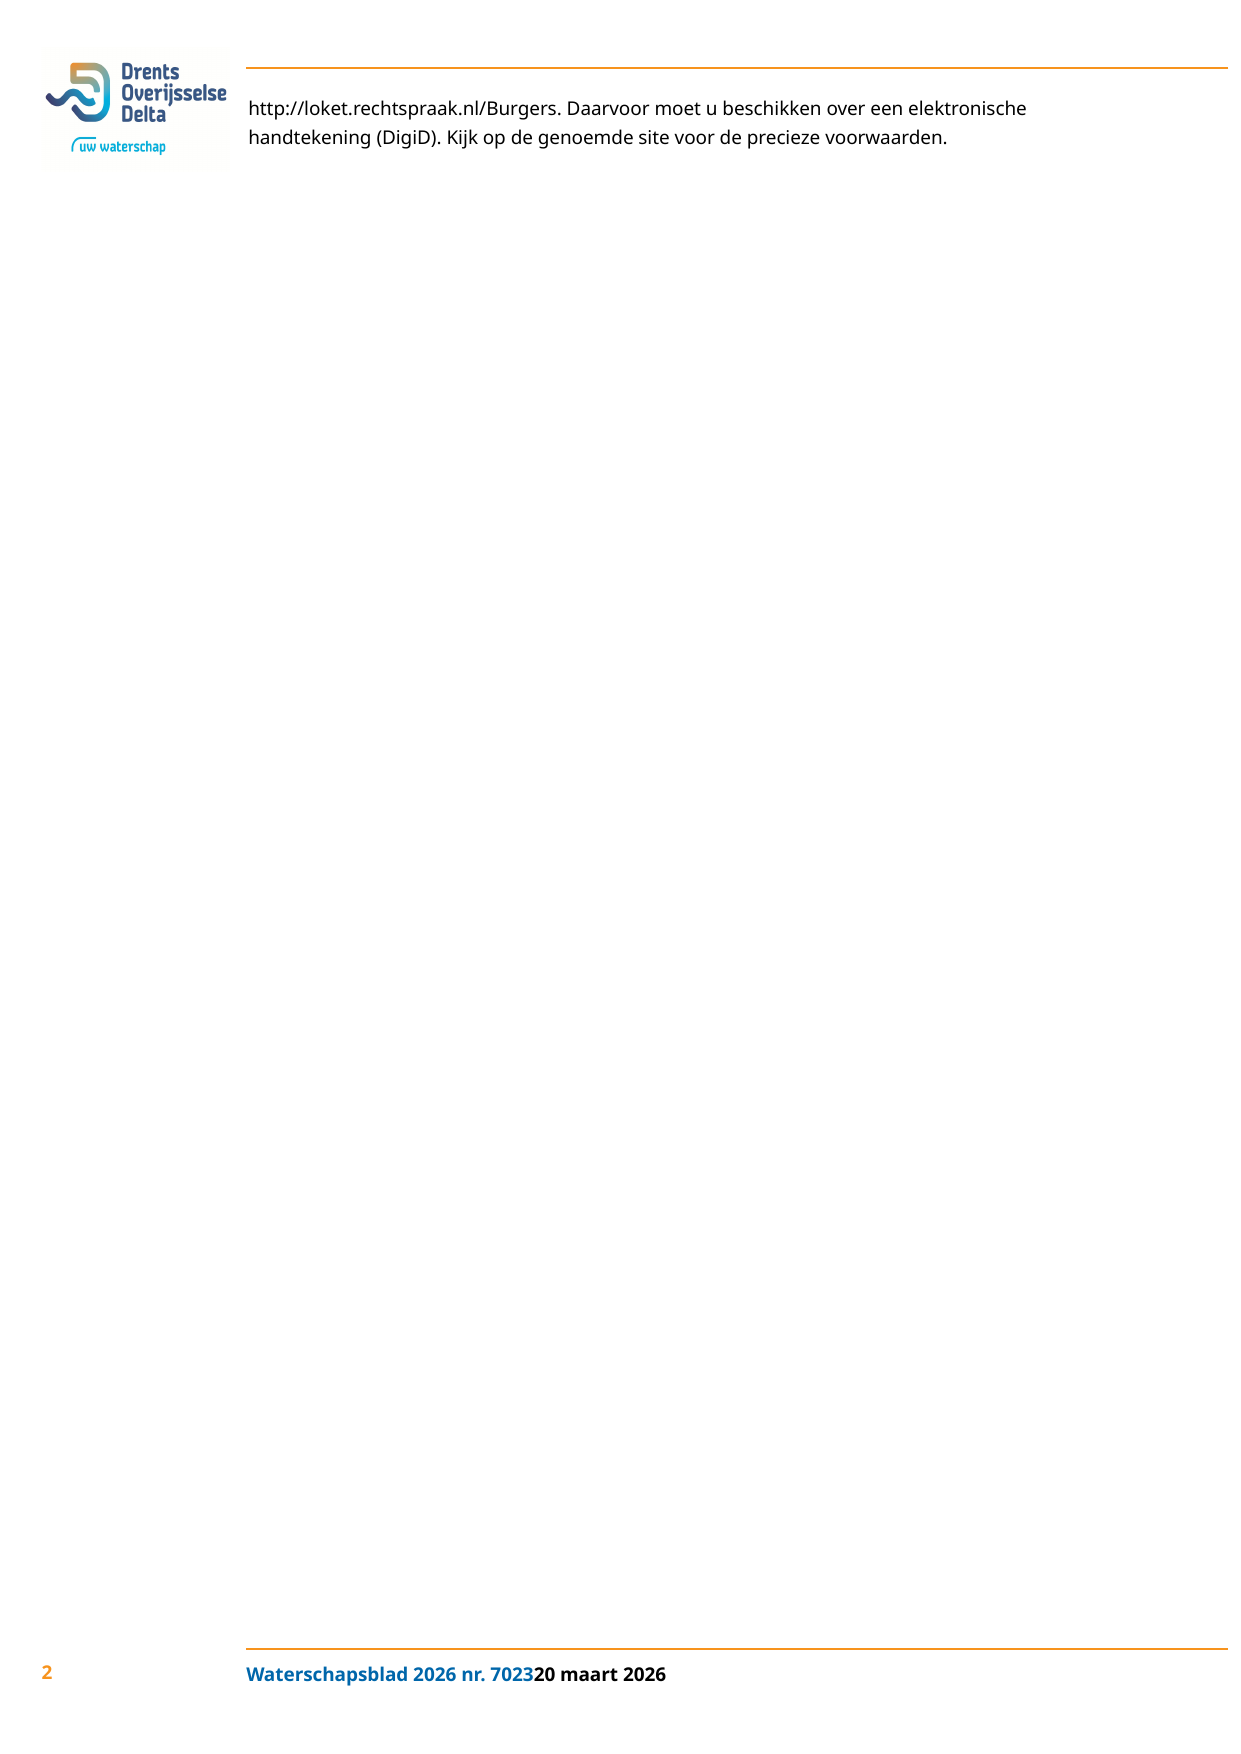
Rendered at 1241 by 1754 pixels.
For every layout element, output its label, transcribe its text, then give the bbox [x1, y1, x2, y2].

picture [41, 47, 231, 172]
text http://loket.rechtspraak.nl/Burgers. Daarvoor moet u beschikken over een elektronische handtekening (DigiD). Kijk op de genoemde site voor de precieze voorwaarden. [248, 95, 1152, 150]
